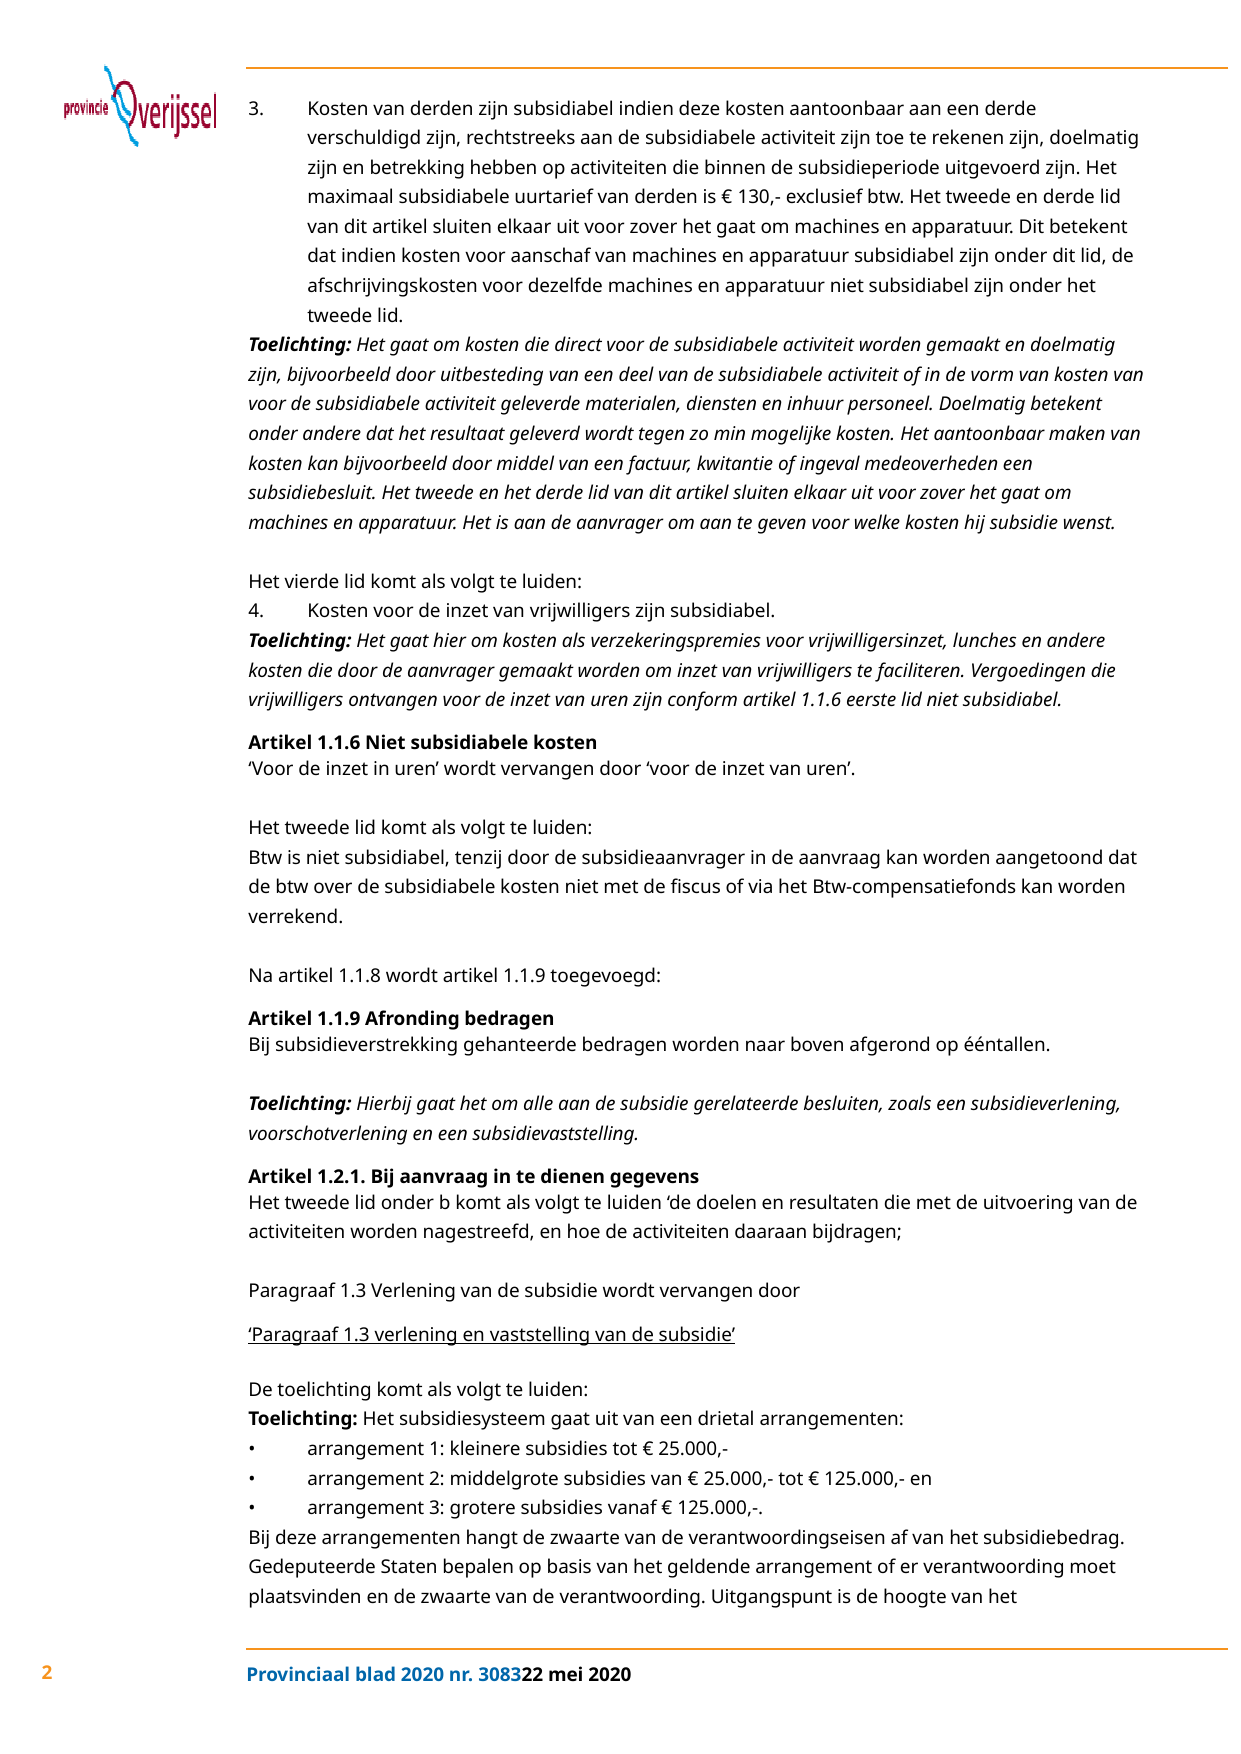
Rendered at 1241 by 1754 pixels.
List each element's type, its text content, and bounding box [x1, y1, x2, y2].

text Het tweede lid onder b komt als volgt te luiden ‘de doelen en resultaten die met de uitvoering van de activiteiten worden nagestreefd, en hoe de activiteiten daaraan bijdragen; [248, 1189, 1152, 1244]
text Artikel 1.2.1. Bij aanvraag in te dienen gegevens [248, 1163, 1152, 1189]
text Artikel 1.1.9 Afronding bedragen [248, 1006, 1152, 1031]
text De toelichting komt als volgt te luiden: [248, 1376, 1152, 1402]
text ‘Voor de inzet in uren’ wordt vervangen door ‘voor de inzet van uren’. [248, 755, 1152, 781]
text Artikel 1.1.6 Niet subsidiabele kosten [248, 729, 1152, 755]
text Bij subsidieverstrekking gehanteerde bedragen worden naar boven afgerond op ééntallen. [248, 1031, 1152, 1057]
text Toelichting: Hierbij gaat het om alle aan de subsidie gerelateerde besluiten, zoals een subsidieverlening, voorschotverlening en een subsidievaststelling. [248, 1090, 1152, 1146]
text Het tweede lid komt als volgt te luiden: [248, 814, 1152, 840]
text ‘Paragraaf 1.3 verlening en vaststelling van de subsidie’ [248, 1321, 1152, 1346]
list arrangement 2: middelgrote subsidies van € 25.000,- tot € 125.000,- en [248, 1465, 1152, 1491]
list Kosten van derden zijn subsidiabel indien deze kosten aantoonbaar aan een derde verschuldigd zijn, rechtstreeks aan de subsidiabele activiteit zijn toe te rekenen zijn, doelmatig zijn en betrekking hebben op activiteiten die binnen de subsidieperiode uitgevoerd zijn. Het maximaal subsidiabele uurtarief van derden is € 130,- exclusief btw. Het tweede en derde lid van dit artikel sluiten elkaar uit voor zover het gaat om machines en apparatuur. Dit betekent dat indien kosten voor aanschaf van machines en apparatuur subsidiabel zijn onder dit lid, de afschrijvingskosten voor dezelfde machines en apparatuur niet subsidiabel zijn onder het tweede lid. [248, 95, 1152, 328]
text Het vierde lid komt als volgt te luiden: [248, 568, 1152, 594]
text Toelichting: Het gaat om kosten die direct voor de subsidiabele activiteit worden gemaakt en doelmatig zijn, bijvoorbeeld door uitbesteding van een deel van de subsidiabele activiteit of in de vorm van kosten van voor de subsidiabele activiteit geleverde materialen, diensten en inhuur personeel. Doelmatig betekent onder andere dat het resultaat geleverd wordt tegen zo min mogelijke kosten. Het aantoonbaar maken van kosten kan bijvoorbeeld door middel van een factuur, kwitantie of ingeval medeoverheden een subsidiebesluit. Het tweede en het derde lid van dit artikel sluiten elkaar uit voor zover het gaat om machines en apparatuur. Het is aan de aanvrager om aan te geven voor welke kosten hij subsidie wenst. [248, 331, 1152, 535]
list Kosten voor de inzet van vrijwilligers zijn subsidiabel. [248, 598, 1152, 623]
list arrangement 1: kleinere subsidies tot € 25.000,- [248, 1435, 1152, 1461]
list arrangement 3: grotere subsidies vanaf € 125.000,-. [248, 1494, 1152, 1520]
text Btw is niet subsidiabel, tenzij door de subsidieaanvrager in de aanvraag kan worden aangetoond dat de btw over de subsidiabele kosten niet met de fiscus of via het Btw-compensatiefonds kan worden verrekend. [248, 844, 1152, 929]
text Bij deze arrangementen hangt de zwaarte van de verantwoordingseisen af van het subsidiebedrag. Gedeputeerde Staten bepalen op basis van het geldende arrangement of er verantwoording moet plaatsvinden en de zwaarte van de verantwoording. Uitgangspunt is de hoogte van het [248, 1524, 1152, 1609]
text Na artikel 1.1.8 wordt artikel 1.1.9 toegevoegd: [248, 962, 1152, 988]
picture [41, 47, 231, 172]
text Toelichting: Het subsidiesysteem gaat uit van een drietal arrangementen: [248, 1406, 1152, 1431]
text Paragraaf 1.3 Verlening van de subsidie wordt vervangen door [248, 1278, 1152, 1303]
text Toelichting: Het gaat hier om kosten als verzekeringspremies voor vrijwilligersinzet, lunches en andere kosten die door de aanvrager gemaakt worden om inzet van vrijwilligers te faciliteren. Vergoedingen die vrijwilligers ontvangen voor de inzet van uren zijn conform artikel 1.1.6 eerste lid niet subsidiabel. [248, 627, 1152, 712]
